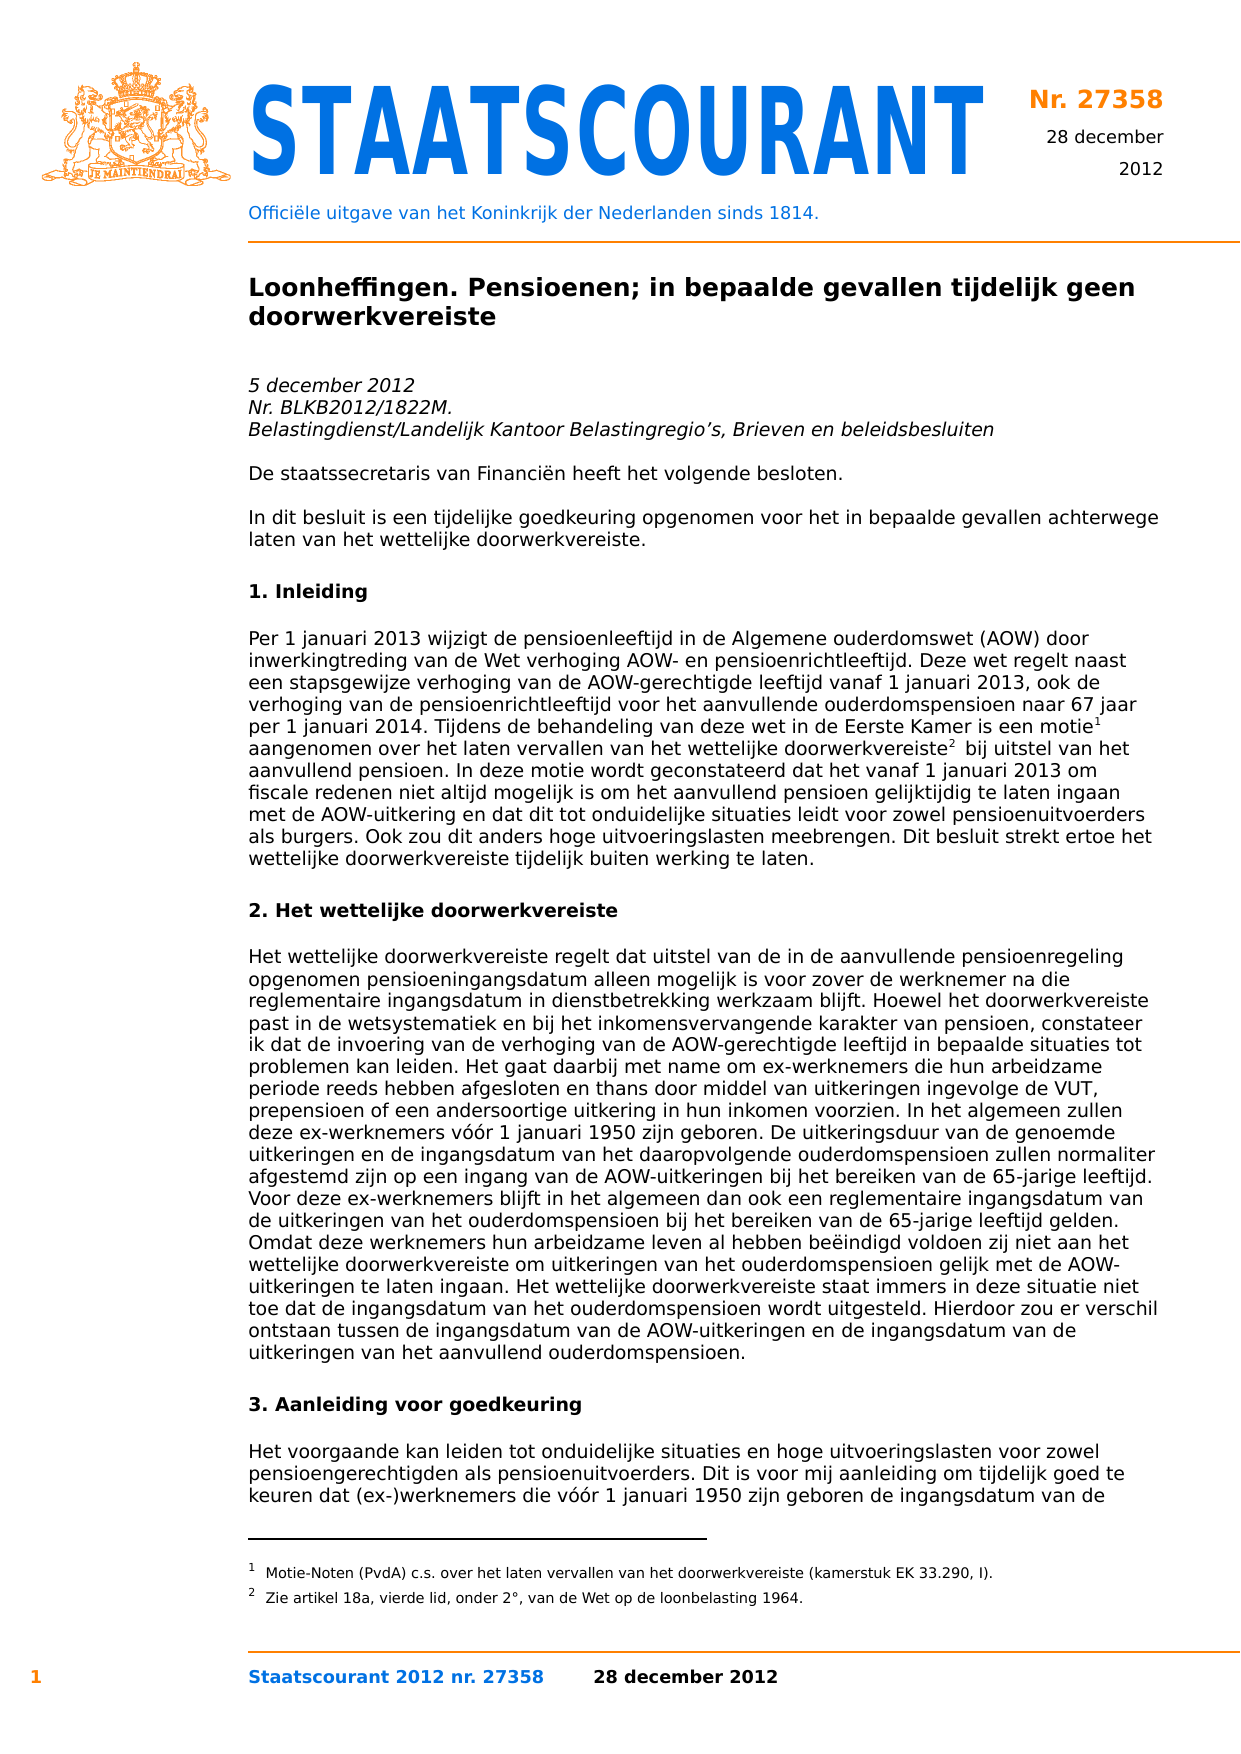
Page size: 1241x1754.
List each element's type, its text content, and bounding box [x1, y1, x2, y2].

table_header Nr. 27358 [998, 62, 1240, 121]
text Het wettelijke doorwerkvereiste regelt dat uitstel van de in de aanvullende pensioenregeling opgenomen pensioeningangsdatum alleen mogelijk is voor zover de werknemer na die reglementaire ingangsdatum in dienstbetrekking werkzaam blijft. Hoewel het doorwerkvereiste past in de wetsystematiek en bij het inkomensvervangende karakter van pensioen, constateer ik dat de invoering van de verhoging van de AOW-gerechtigde leeftijd in bepaalde situaties tot problemen kan leiden. Het gaat daarbij met name om ex-werknemers die hun arbeidzame periode reeds hebben afgesloten en thans door middel van uitkeringen ingevolge de VUT, prepensioen of een andersoortige uitkering in hun inkomen voorzien. In het algemeen zullen deze ex-werknemers vóór 1 januari 1950 zijn geboren. De uitkeringsduur van de genoemde uitkeringen en de ingangsdatum van het daaropvolgende ouderdomspensioen zullen normaliter afgestemd zijn op een ingang van de AOW-uitkeringen bij het bereiken van de 65-jarige leeftijd. Voor deze ex-werknemers blijft in het algemeen dan ook een reglementaire ingangsdatum van de uitkeringen van het ouderdomspensioen bij het bereiken van de 65-jarige leeftijd gelden. Omdat deze werknemers hun arbeidzame leven al hebben beëindigd voldoen zij niet aan het wettelijke doorwerkvereiste om uitkeringen van het ouderdomspensioen gelijk met de AOW-uitkeringen te laten ingaan. Het wettelijke doorwerkvereiste staat immers in deze situatie niet toe dat de ingangsdatum van het ouderdomspensioen wordt uitgesteld. Hierdoor zou er verschil ontstaan tussen de ingangsdatum van de AOW-uitkeringen en de ingangsdatum van de uitkeringen van het aanvullend ouderdomspensioen. [248, 946, 1163, 1364]
subtitle 1. Inleiding [248, 581, 1163, 603]
text Het voorgaande kan leiden tot onduidelijke situaties en hoge uitvoeringslasten voor zowel pensioengerechtigden als pensioenuitvoerders. Dit is voor mij aanleiding om tijdelijk goed te keuren dat (ex-)werknemers die vóór 1 januari 1950 zijn geboren de ingangsdatum van de [248, 1441, 1163, 1507]
text De staatssecretaris van Financiën heeft het volgende besloten. [248, 463, 1163, 485]
text In dit besluit is een tijdelijke goedkeuring opgenomen voor het in bepaalde gevallen achterwege laten van het wettelijke doorwerkvereiste. [248, 507, 1163, 551]
subtitle 3. Aanleiding voor goedkeuring [248, 1394, 1163, 1416]
picture [41, 62, 231, 186]
table_cell Officiële uitgave van het Koninkrijk der Nederlanden sinds 1814. [248, 203, 1240, 241]
table_cell 2012 [998, 153, 1240, 203]
subtitle 2. Het wettelijke doorwerkvereiste [248, 899, 1163, 921]
table_header STAATSCOURANT [248, 62, 998, 203]
table_header [25, 62, 248, 241]
text Motie-Noten (PvdA) c.s. over het laten vervallen van het doorwerkvereiste (kamerstuk EK 33.290, I). [248, 1561, 1163, 1583]
subtitle Loonheffingen. Pensioenen; in bepaalde gevallen tijdelijk geen doorwerkvereiste [248, 273, 1163, 331]
text Zie artikel 18a, vierde lid, onder 2°, van de Wet op de loonbelasting 1964. [248, 1586, 1163, 1608]
text 5 december 2012 [248, 375, 1163, 397]
text Nr. BLKB2012/1822M. [248, 397, 1163, 419]
text Belastingdienst/Landelijk Kantoor Belastingregio’s, Brieven en beleidsbesluiten [248, 419, 1163, 441]
table_cell 28 december [998, 121, 1240, 153]
text Per 1 januari 2013 wijzigt de pensioenleeftijd in de Algemene ouderdomswet (AOW) door inwerkingtreding van de Wet verhoging AOW- en pensioenrichtleeftijd. Deze wet regelt naast een stapsgewijze verhoging van de AOW-gerechtigde leeftijd vanaf 1 januari 2013, ook de verhoging van de pensioenrichtleeftijd voor het aanvullende ouderdomspensioen naar 67 jaar per 1 januari 2014. Tijdens de behandeling van deze wet in de Eerste Kamer is een motie aangenomen over het laten vervallen van het wettelijke doorwerkvereiste bij uitstel van het aanvullend pensioen. In deze motie wordt geconstateerd dat het vanaf 1 januari 2013 om fiscale redenen niet altijd mogelijk is om het aanvullend pensioen gelijktijdig te laten ingaan met de AOW-uitkering en dat dit tot onduidelijke situaties leidt voor zowel pensioenuitvoerders als burgers. Ook zou dit anders hoge uitvoeringslasten meebrengen. Dit besluit strekt ertoe het wettelijke doorwerkvereiste tijdelijk buiten werking te laten. [248, 628, 1163, 869]
